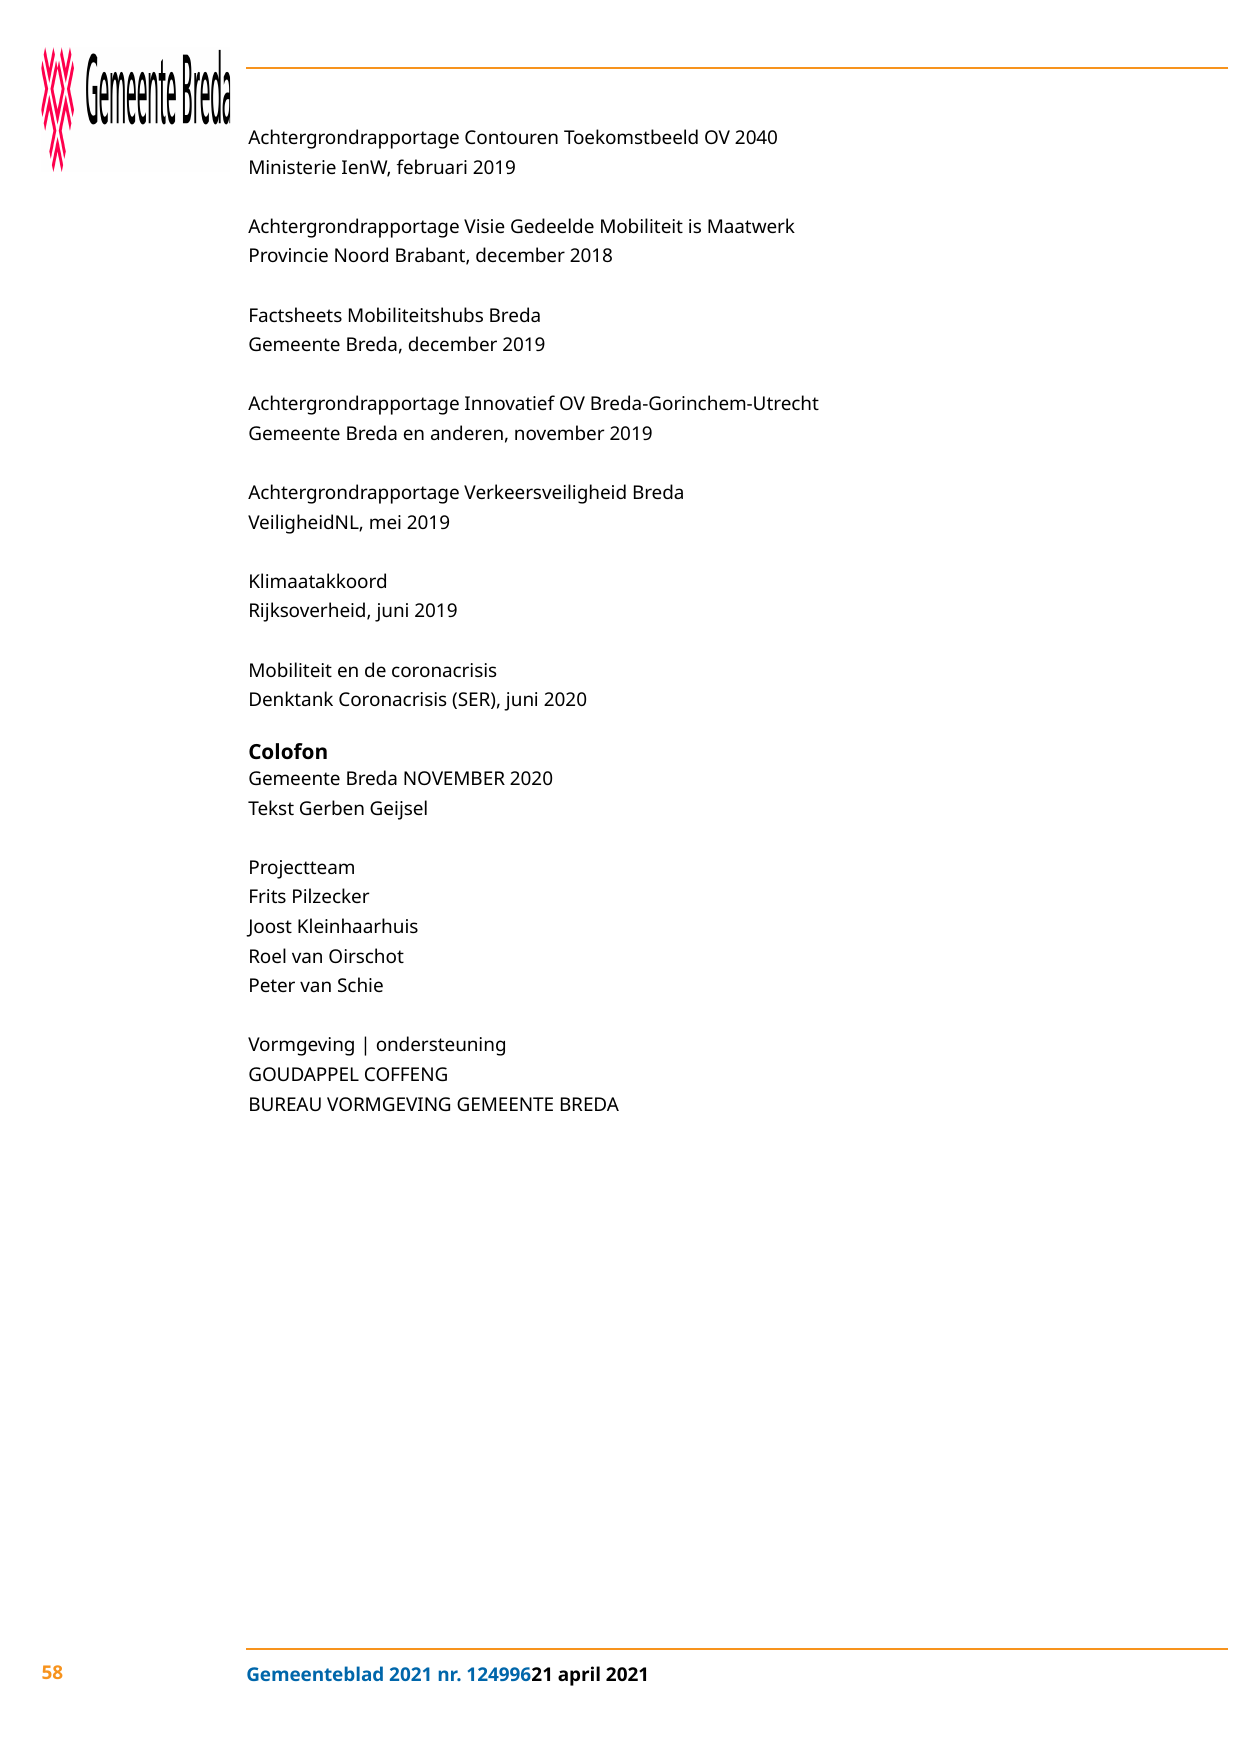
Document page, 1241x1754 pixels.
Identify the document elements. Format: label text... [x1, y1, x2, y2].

text Provincie Noord Brabant, december 2018 [248, 243, 1152, 268]
text Tekst Gerben Geijsel [248, 795, 1152, 821]
text Vormgeving | ondersteuning [248, 1032, 1152, 1057]
text Joost Kleinhaarhuis [248, 913, 1152, 939]
picture [41, 47, 231, 172]
text Achtergrondrapportage Contouren Toekomstbeeld OV 2040 [248, 124, 1152, 150]
text BUREAU VORMGEVING GEMEENTE BREDA [248, 1091, 1152, 1116]
text Achtergrondrapportage Visie Gedeelde Mobiliteit is Maatwerk [248, 213, 1152, 239]
text VeiligheidNL, mei 2019 [248, 509, 1152, 535]
text Rijksoverheid, juni 2019 [248, 598, 1152, 623]
text Mobiliteit en de coronacrisis [248, 657, 1152, 683]
text Denktank Coronacrisis (SER), juni 2020 [248, 686, 1152, 712]
text Projectteam [248, 854, 1152, 880]
text Roel van Oirschot [248, 943, 1152, 968]
text Gemeente Breda en anderen, november 2019 [248, 420, 1152, 446]
text Colofon [248, 737, 1152, 765]
text Klimaatakkoord [248, 568, 1152, 594]
text Ministerie IenW, februari 2019 [248, 154, 1152, 180]
text Achtergrondrapportage Innovatief OV Breda-Gorinchem-Utrecht [248, 391, 1152, 416]
text Peter van Schie [248, 972, 1152, 998]
text Gemeente Breda, december 2019 [248, 331, 1152, 357]
text GOUDAPPEL COFFENG [248, 1061, 1152, 1087]
text Factsheets Mobiliteitshubs Breda [248, 302, 1152, 328]
text Gemeente Breda NOVEMBER 2020 [248, 765, 1152, 791]
text Achtergrondrapportage Verkeersveiligheid Breda [248, 479, 1152, 505]
text Frits Pilzecker [248, 884, 1152, 909]
